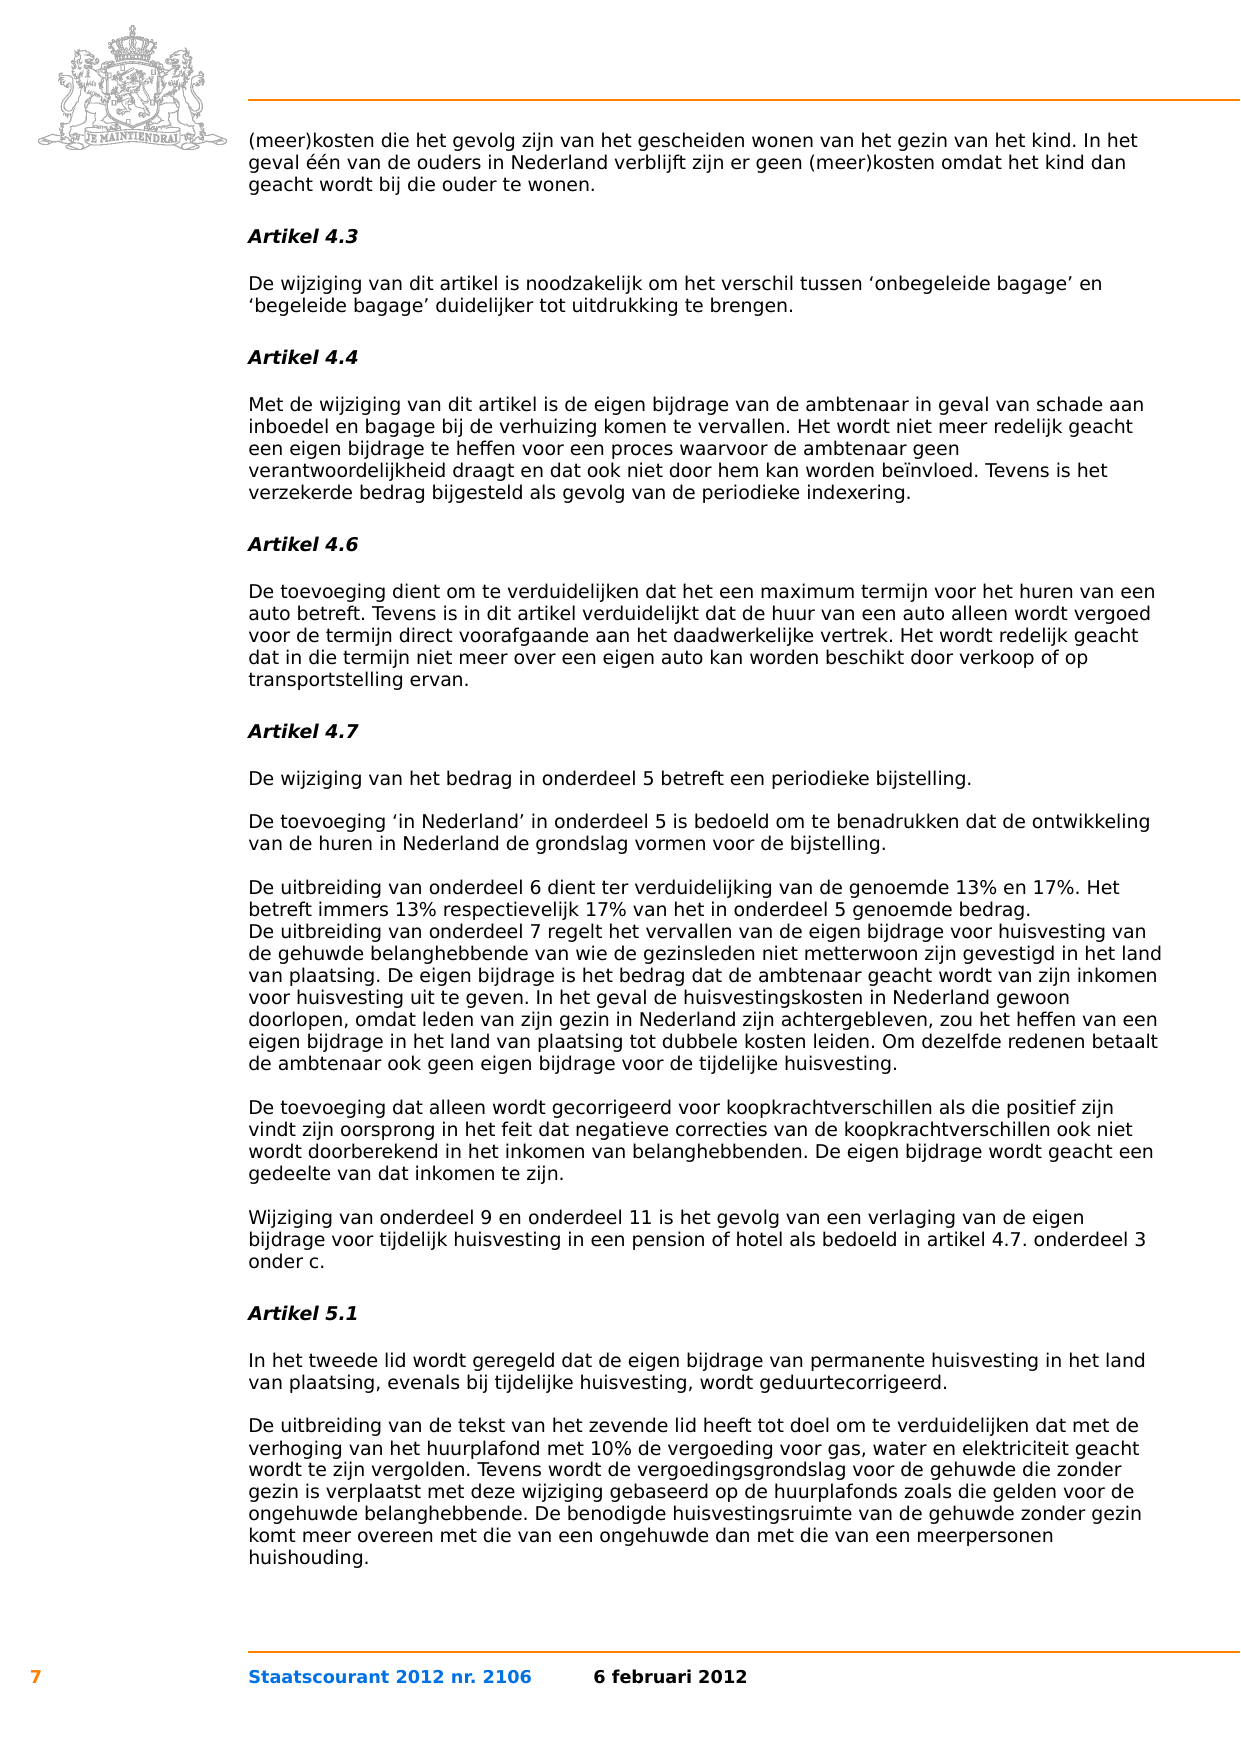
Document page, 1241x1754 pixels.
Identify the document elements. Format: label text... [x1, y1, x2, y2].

text De toevoeging dat alleen wordt gecorrigeerd voor koopkrachtverschillen als die positief zijn vindt zijn oorsprong in het feit dat negatieve correcties van de koopkrachtverschillen ook niet wordt doorberekend in het inkomen van belanghebbenden. De eigen bijdrage wordt geacht een gedeelte van dat inkomen te zijn. [248, 1097, 1163, 1185]
text De wijziging van dit artikel is noodzakelijk om het verschil tussen ‘onbegeleide bagage’ en ‘begeleide bagage’ duidelijker tot uitdrukking te brengen. [248, 273, 1163, 317]
text De wijziging van het bedrag in onderdeel 5 betreft een periodieke bijstelling. [248, 767, 1163, 789]
text Wijziging van onderdeel 9 en onderdeel 11 is het gevolg van een verlaging van de eigen bijdrage voor tijdelijk huisvesting in een pension of hotel als bedoeld in artikel 4.7. onderdeel 3 onder c. [248, 1207, 1163, 1273]
text Met de wijziging van dit artikel is de eigen bijdrage van de ambtenaar in geval van schade aan inboedel en bagage bij de verhuizing komen te vervallen. Het wordt niet meer redelijk geacht een eigen bijdrage te heffen voor een proces waarvoor de ambtenaar geen verantwoordelijkheid draagt en dat ook niet door hem kan worden beïnvloed. Tevens is het verzekerde bedrag bijgesteld als gevolg van de periodieke indexering. [248, 394, 1163, 504]
text De toevoeging dient om te verduidelijken dat het een maximum termijn voor het huren van een auto betreft. Tevens is in dit artikel verduidelijkt dat de huur van een auto alleen wordt vergoed voor de termijn direct voorafgaande aan het daadwerkelijke vertrek. Het wordt redelijk geacht dat in die termijn niet meer over een eigen auto kan worden beschikt door verkoop of op transportstelling ervan. [248, 581, 1163, 691]
text De uitbreiding van onderdeel 7 regelt het vervallen van de eigen bijdrage voor huisvesting van de gehuwde belanghebbende van wie de gezinsleden niet metterwoon zijn gevestigd in het land van plaatsing. De eigen bijdrage is het bedrag dat de ambtenaar geacht wordt van zijn inkomen voor huisvesting uit te geven. In het geval de huisvestingskosten in Nederland gewoon doorlopen, omdat leden van zijn gezin in Nederland zijn achtergebleven, zou het heffen van een eigen bijdrage in het land van plaatsing tot dubbele kosten leiden. Om dezelfde redenen betaalt de ambtenaar ook geen eigen bijdrage voor de tijdelijke huisvesting. [248, 921, 1163, 1075]
subtitle Artikel 4.4 [248, 347, 1163, 369]
text De toevoeging ‘in Nederland’ in onderdeel 5 is bedoeld om te benadrukken dat de ontwikkeling van de huren in Nederland de grondslag vormen voor de bijstelling. [248, 811, 1163, 855]
subtitle Artikel 4.6 [248, 534, 1163, 556]
picture [38, 25, 227, 150]
text De uitbreiding van de tekst van het zevende lid heeft tot doel om te verduidelijken dat met de verhoging van het huurplafond met 10% de vergoeding voor gas, water en elektriciteit geacht wordt te zijn vergolden. Tevens wordt de vergoedingsgrondslag voor de gehuwde die zonder gezin is verplaatst met deze wijziging gebaseerd op de huurplafonds zoals die gelden voor de ongehuwde belanghebbende. De benodigde huisvestingsruimte van de gehuwde zonder gezin komt meer overeen met die van een ongehuwde dan met die van een meerpersonen huishouding. [248, 1415, 1163, 1569]
subtitle Artikel 4.7 [248, 721, 1163, 742]
text (meer)kosten die het gevolg zijn van het gescheiden wonen van het gezin van het kind. In het geval één van de ouders in Nederland verblijft zijn er geen (meer)kosten omdat het kind dan geacht wordt bij die ouder te wonen. [248, 130, 1163, 196]
text De uitbreiding van onderdeel 6 dient ter verduidelijking van de genoemde 13% en 17%. Het betreft immers 13% respectievelijk 17% van het in onderdeel 5 genoemde bedrag. [248, 877, 1163, 921]
subtitle Artikel 4.3 [248, 226, 1163, 248]
text In het tweede lid wordt geregeld dat de eigen bijdrage van permanente huisvesting in het land van plaatsing, evenals bij tijdelijke huisvesting, wordt geduurtecorrigeerd. [248, 1349, 1163, 1393]
subtitle Artikel 5.1 [248, 1303, 1163, 1324]
